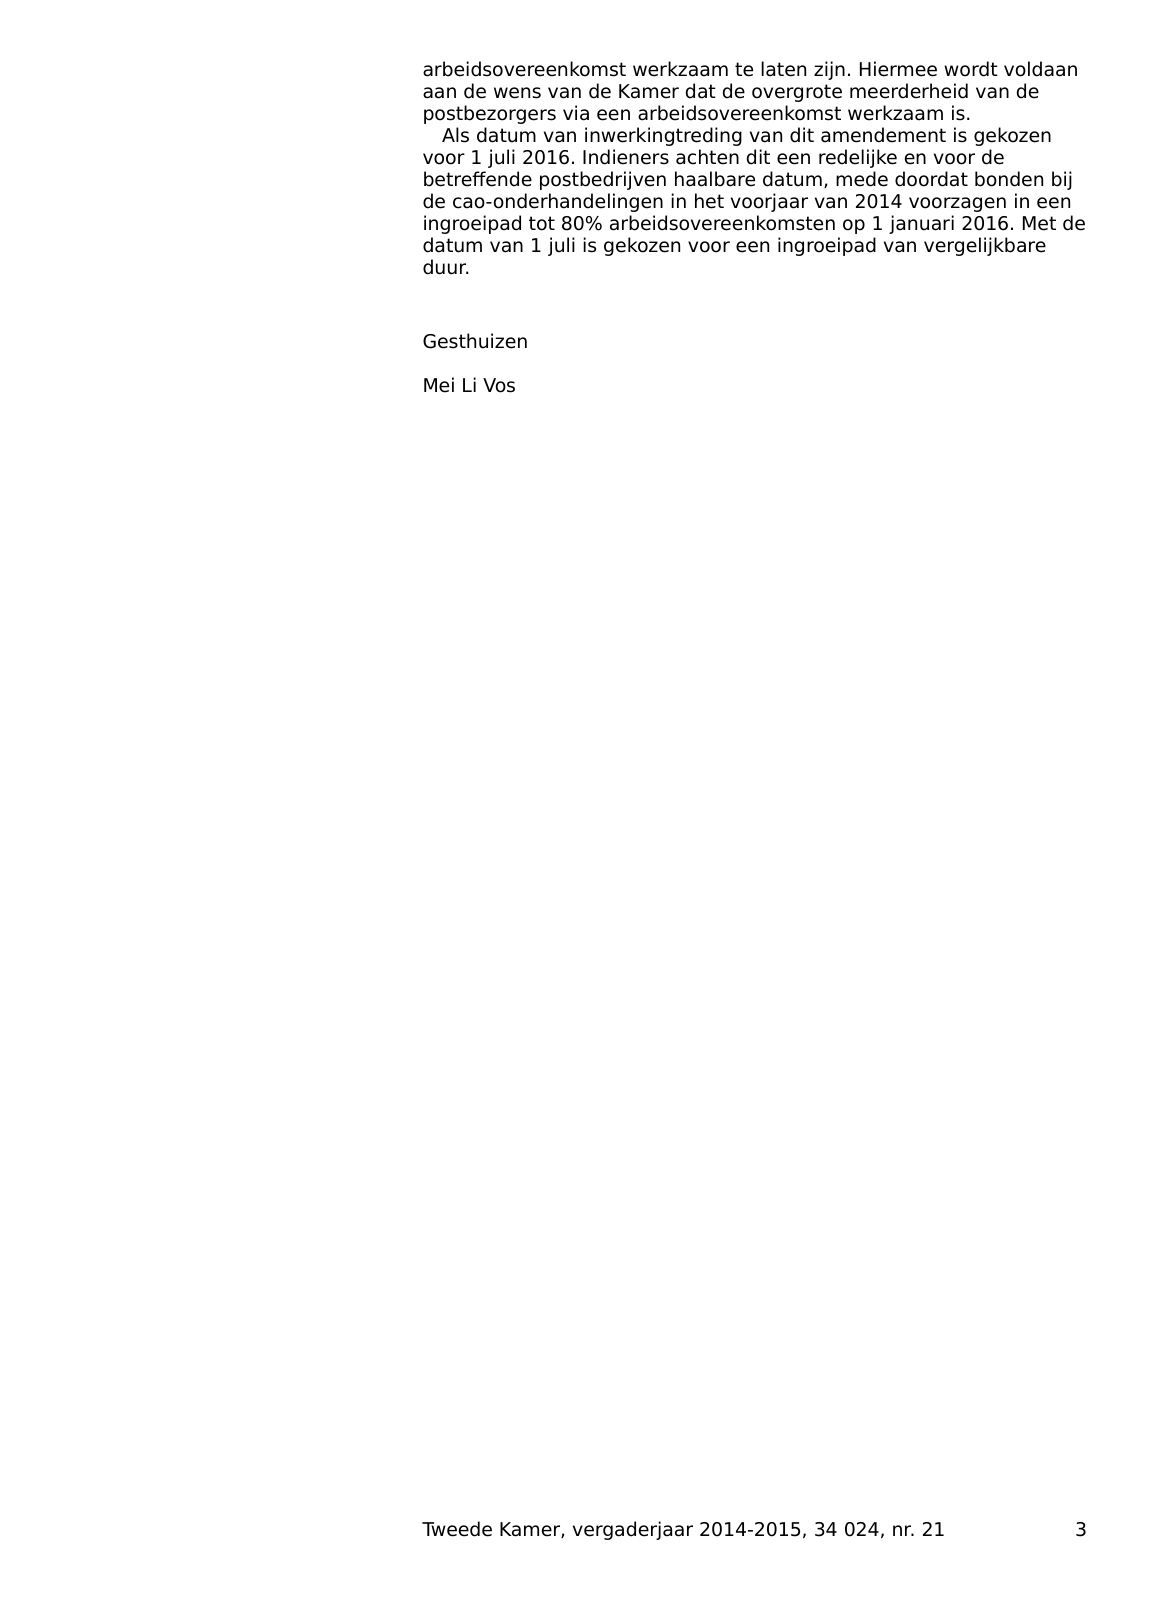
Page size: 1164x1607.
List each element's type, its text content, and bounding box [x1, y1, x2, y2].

text Gesthuizen Mei Li Vos [422, 309, 1087, 397]
text Als datum van inwerkingtreding van dit amendement is gekozen voor 1 juli 2016. Indieners achten dit een redelijke en voor de betreffende postbedrijven haalbare datum, mede doordat bonden bij de cao-onderhandelingen in het voorjaar van 2014 voorzagen in een ingroeipad tot 80% arbeidsovereenkomsten op 1 januari 2016. Met de datum van 1 juli is gekozen voor een ingroeipad van vergelijkbare duur. [422, 125, 1087, 279]
text arbeidsovereenkomst werkzaam te laten zijn. Hiermee wordt voldaan aan de wens van de Kamer dat de overgrote meerderheid van de postbezorgers via een arbeidsovereenkomst werkzaam is. [422, 59, 1087, 125]
